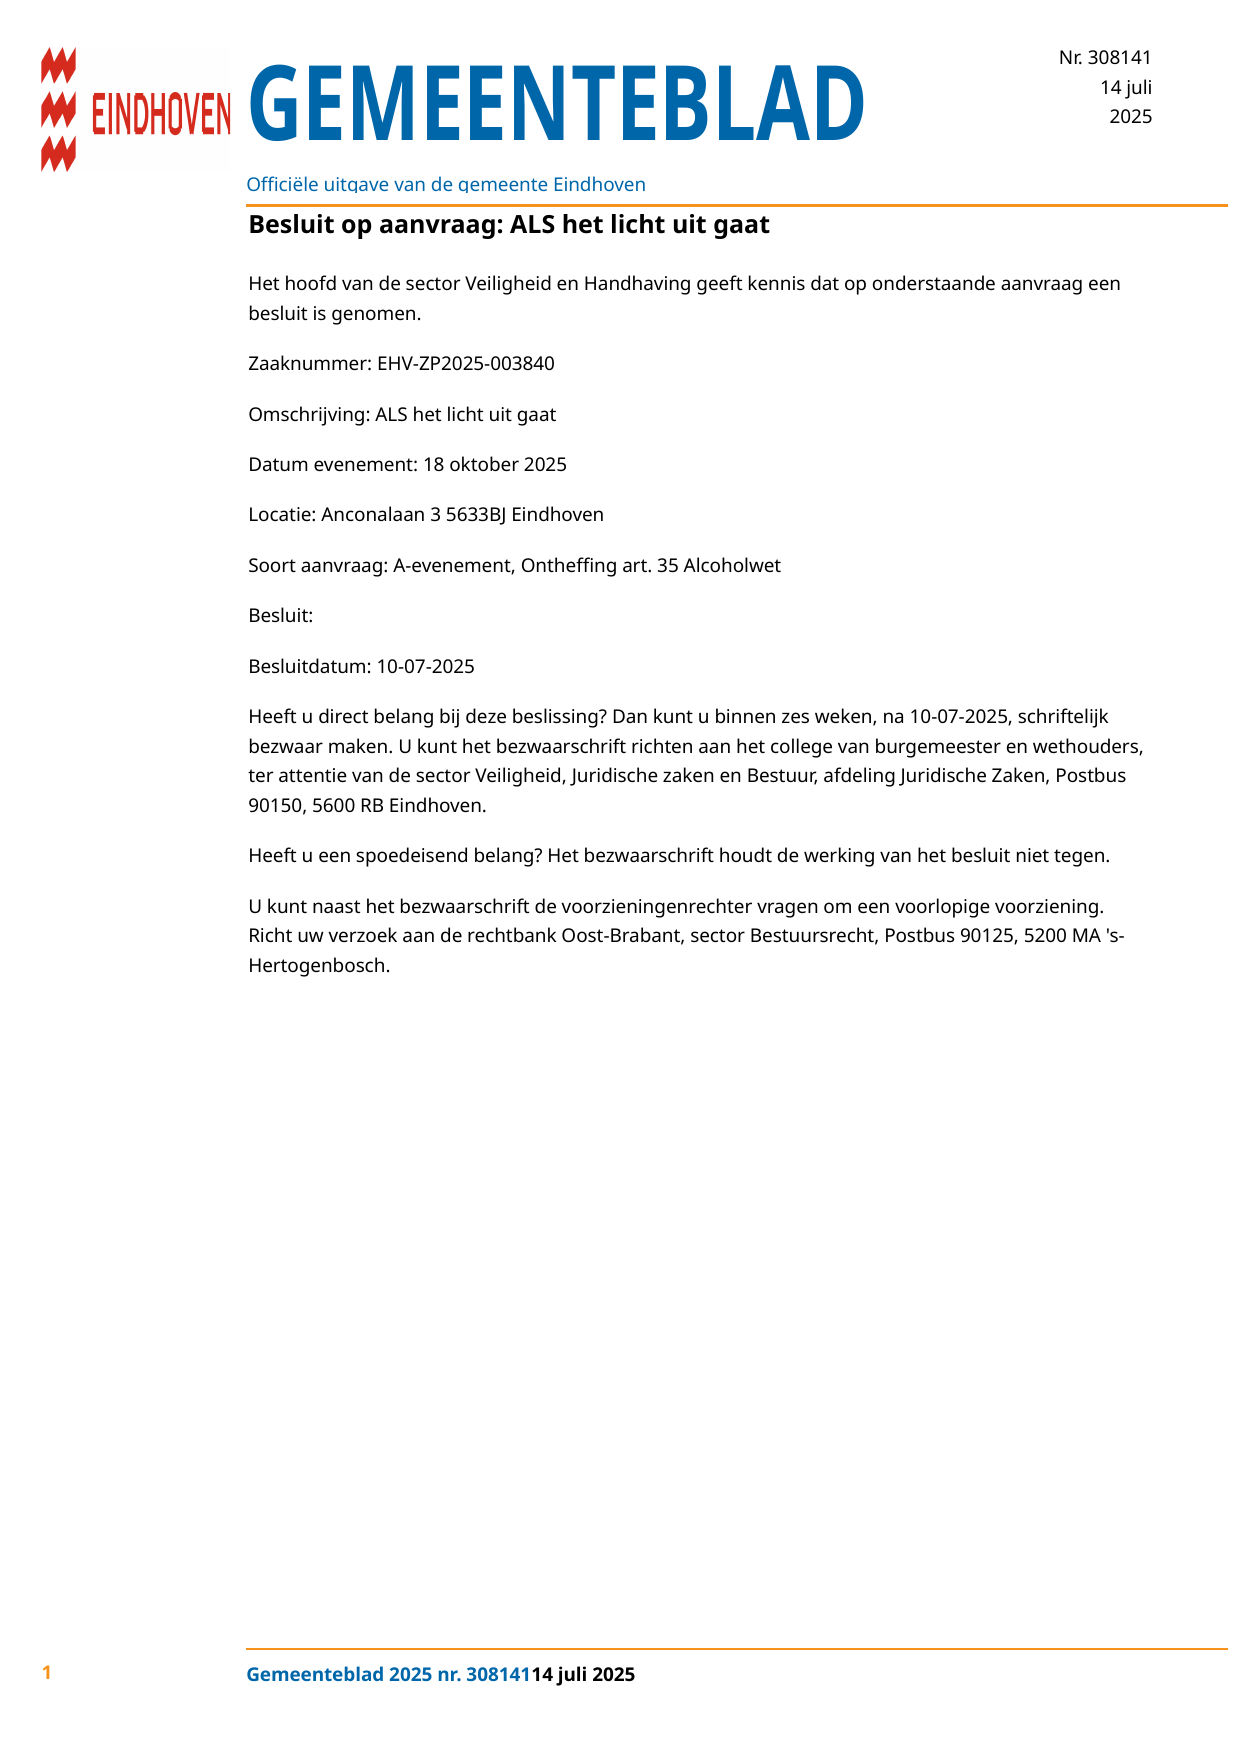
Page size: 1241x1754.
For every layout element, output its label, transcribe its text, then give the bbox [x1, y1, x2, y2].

picture [41, 47, 231, 172]
text Omschrijving: ALS het licht uit gaat [248, 401, 1152, 426]
text Heeft u een spoedeisend belang? Het bezwaarschrift houdt de werking van het besluit niet tegen. [248, 842, 1152, 868]
text Besluit: [248, 602, 1152, 628]
text Besluitdatum: 10-07-2025 [248, 653, 1152, 678]
text Heeft u direct belang bij deze beslissing? Dan kunt u binnen zes weken, na 10-07-2025, schriftelijk bezwaar maken. U kunt het bezwaarschrift richten aan het college van burgemeester en wethouders, ter attentie van de sector Veiligheid, Juridische zaken en Bestuur, afdeling Juridische Zaken, Postbus 90150, 5600 RB Eindhoven. [248, 703, 1152, 818]
text Locatie: Anconalaan 3 5633BJ Eindhoven [248, 502, 1152, 527]
text U kunt naast het bezwaarschrift de voorzieningenrechter vragen om een voorlopige voorziening. Richt uw verzoek aan de rechtbank Oost-Brabant, sector Bestuursrecht, Postbus 90125, 5200 MA 's-Hertogenbosch. [248, 893, 1152, 978]
text Datum evenement: 18 oktober 2025 [248, 451, 1152, 477]
text Besluit op aanvraag: ALS het licht uit gaat [248, 207, 1152, 241]
text Het hoofd van de sector Veiligheid en Handhaving geeft kennis dat op onderstaande aanvraag een besluit is genomen. [248, 270, 1152, 326]
text Zaaknummer: EHV-ZP2025-003840 [248, 350, 1152, 376]
text Soort aanvraag: A-evenement, Ontheffing art. 35 Alcoholwet [248, 552, 1152, 578]
